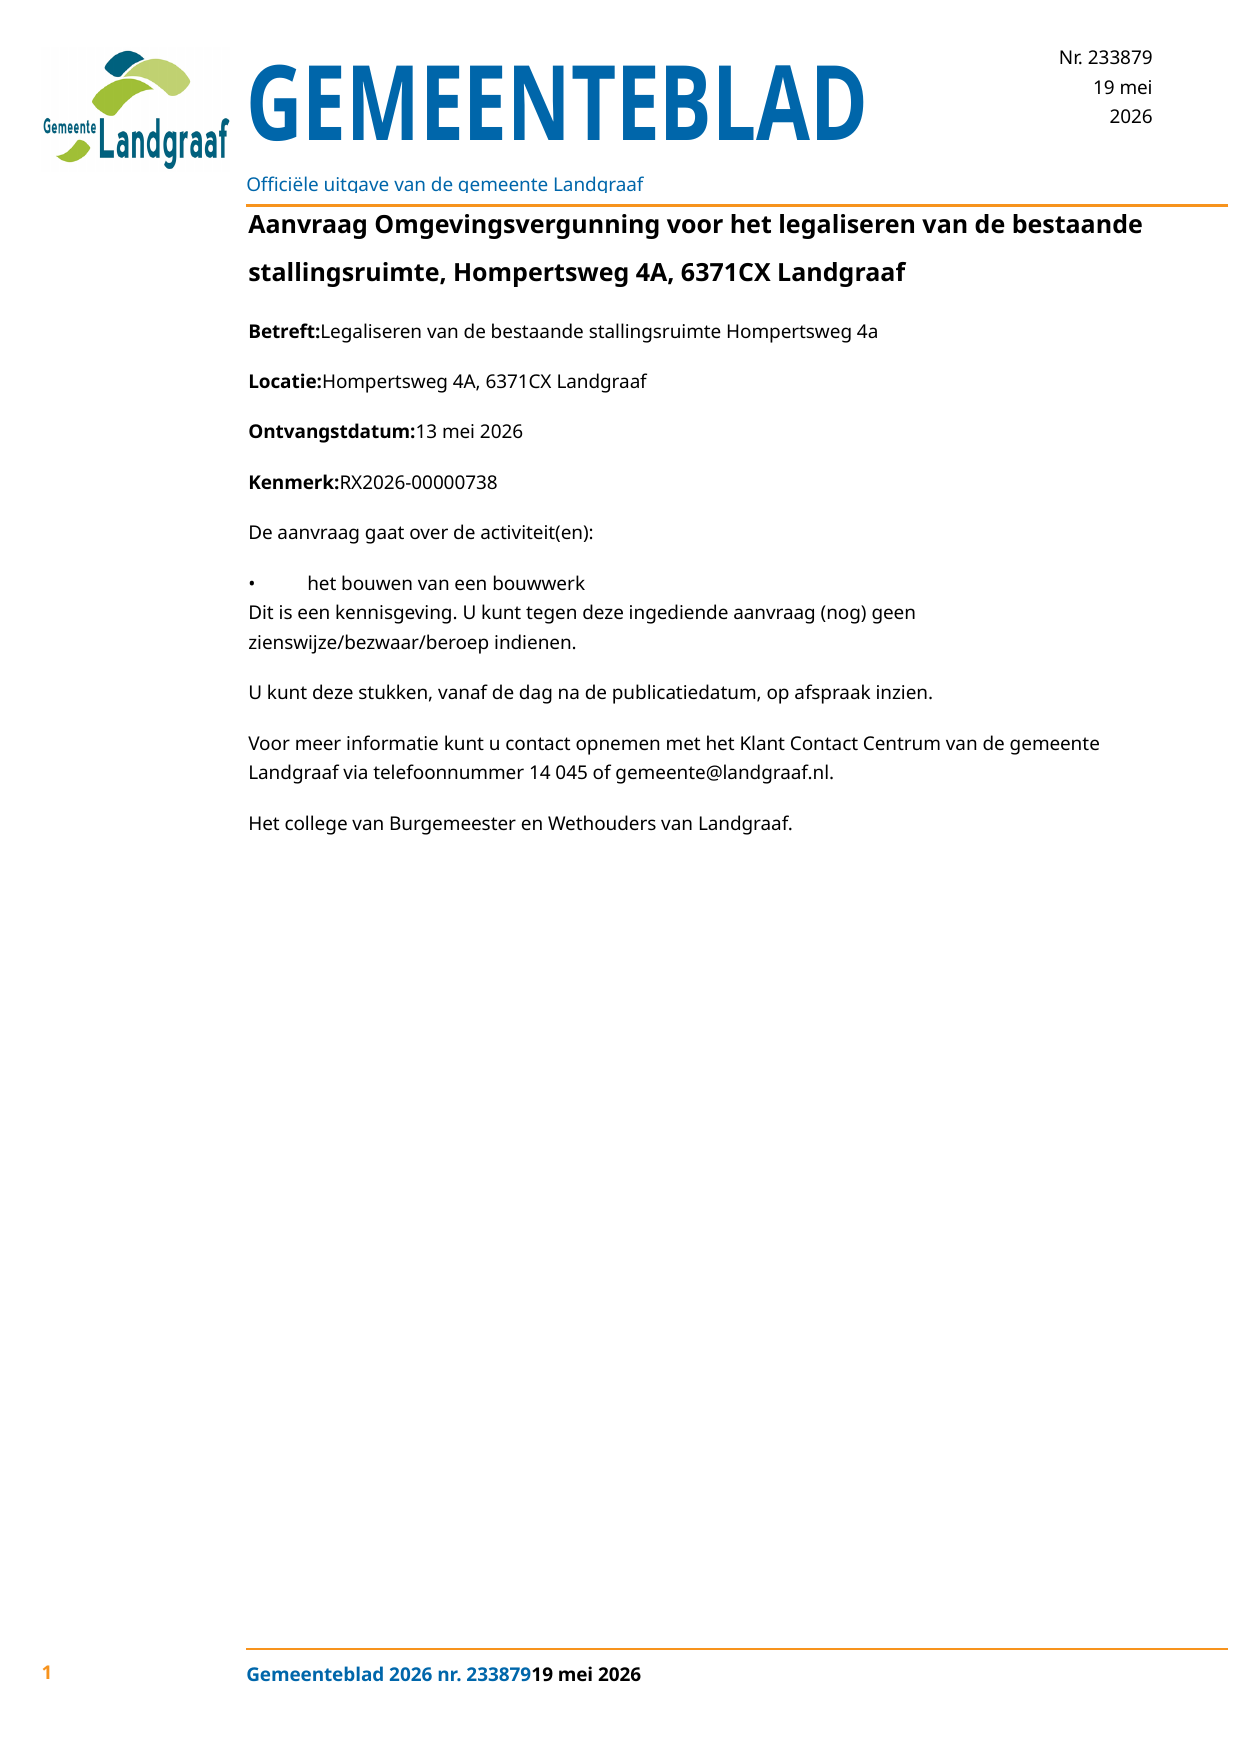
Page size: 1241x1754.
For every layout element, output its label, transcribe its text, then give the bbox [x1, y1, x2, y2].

text U kunt deze stukken, vanaf de dag na de publicatiedatum, op afspraak inzien. [248, 679, 1152, 705]
text De aanvraag gaat over de activiteit(en): [248, 519, 1152, 545]
text Voor meer informatie kunt u contact opnemen met het Klant Contact Centrum van de gemeente Landgraaf via telefoonnummer 14 045 of gemeente@landgraaf.nl. [248, 730, 1152, 785]
text Ontvangstdatum:13 mei 2026 [248, 419, 1152, 444]
text Aanvraag Omgevingsvergunning voor het legaliseren van de bestaande stallingsruimte, Hompertsweg 4A, 6371CX Landgraaf [248, 207, 1152, 288]
text Dit is een kennisgeving. U kunt tegen deze ingediende aanvraag (nog) geen zienswijze/bezwaar/beroep indienen. [248, 599, 1152, 655]
text Locatie:Hompertsweg 4A, 6371CX Landgraaf [248, 368, 1152, 394]
text Het college van Burgemeester en Wethouders van Landgraaf. [248, 810, 1152, 836]
list het bouwen van een bouwwerk [248, 570, 1152, 596]
text Kenmerk:RX2026-00000738 [248, 469, 1152, 495]
text Betreft:Legaliseren van de bestaande stallingsruimte Hompertsweg 4a [248, 318, 1152, 344]
picture [41, 47, 231, 172]
